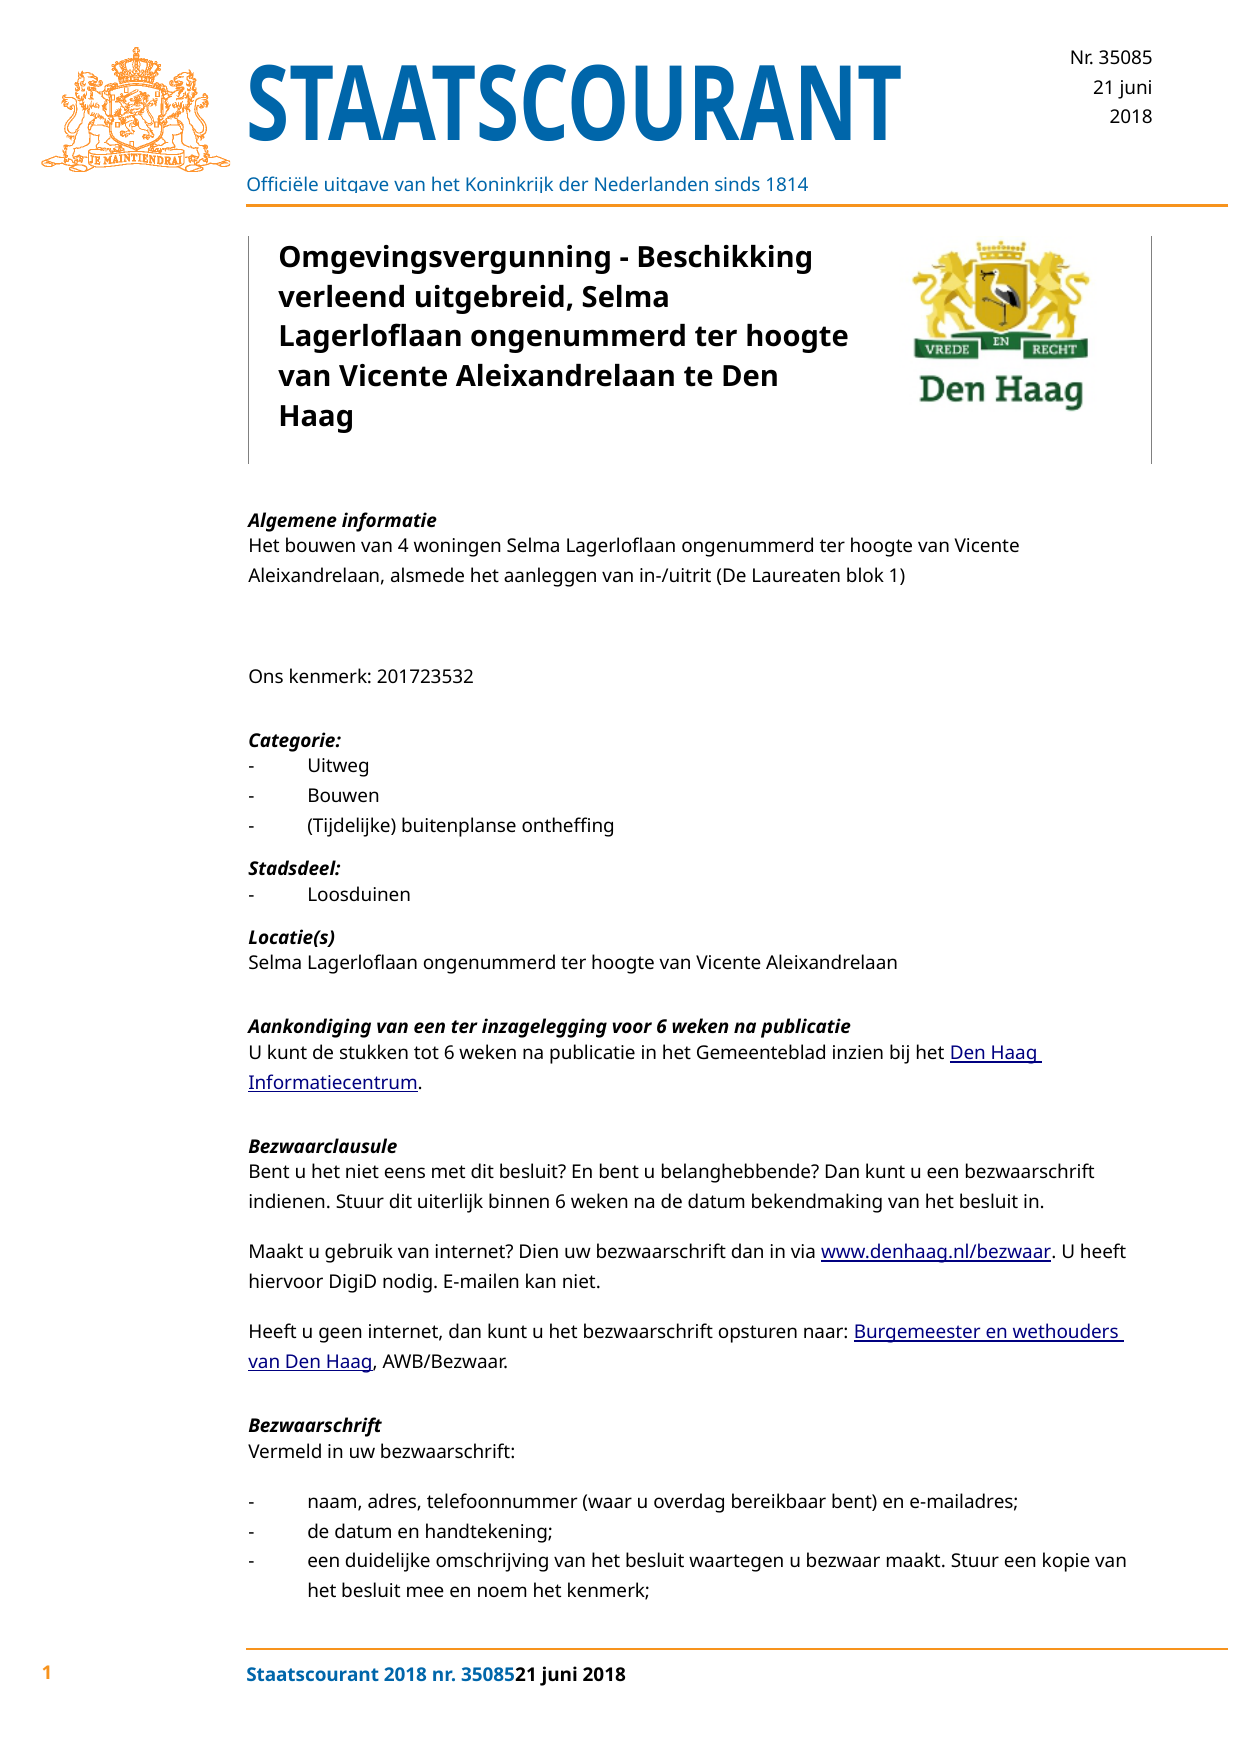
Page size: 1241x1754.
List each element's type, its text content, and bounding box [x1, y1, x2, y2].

list Loosduinen [248, 881, 1152, 906]
text U kunt de stukken tot 6 weken na publicatie in het Gemeenteblad inzien bij het Den Haag Informatiecentrum. [248, 1039, 1152, 1094]
text Heeft u geen internet, dan kunt u het bezwaarschrift opsturen naar: Burgemeester en wethouders van Den Haag, AWB/Bezwaar. [248, 1318, 1152, 1374]
table_header [1103, 236, 1151, 413]
text Categorie: [248, 727, 1152, 753]
list naam, adres, telefoonnummer (waar u overdag bereikbaar bent) en e-mailadres; [248, 1488, 1152, 1514]
text Het bouwen van 4 woningen Selma Lagerloflaan ongenummerd ter hoogte van Vicente Aleixandrelaan, alsmede het aanleggen van in-/uitrit (De Laureaten blok 1) [248, 533, 1152, 588]
text Bent u het niet eens met dit besluit? En bent u belanghebbende? Dan kunt u een bezwaarschrift indienen. Stuur dit uiterlijk binnen 6 weken na de datum bekendmaking van het besluit in. [248, 1158, 1152, 1214]
text Algemene informatie [248, 507, 1152, 533]
text Selma Lagerloflaan ongenummerd ter hoogte van Vicente Aleixandrelaan [248, 949, 1152, 975]
table_header Omgevingsvergunning - Beschikking verleend uitgebreid, Selma Lagerloflaan ongenummerd ter hoogte van Vicente Aleixandrelaan te Den Haag [249, 236, 850, 464]
list Bouwen [248, 782, 1152, 808]
text Locatie(s) [248, 924, 1152, 949]
table_header [850, 414, 1151, 464]
picture [899, 236, 1103, 414]
list de datum en handtekening; [248, 1518, 1152, 1543]
text Maakt u gebruik van internet? Dien uw bezwaarschrift dan in via www.denhaag.nl/bezwaar. U heeft hiervoor DigiD nodig. E-mailen kan niet. [248, 1238, 1152, 1294]
list een duidelijke omschrijving van het besluit waartegen u bezwaar maakt. Stuur een kopie van het besluit mee en noem het kenmerk; [248, 1547, 1152, 1603]
text Ons kenmerk: 201723532 [248, 663, 1152, 689]
list (Tijdelijke) buitenplanse ontheffing [248, 812, 1152, 838]
text Vermeld in uw bezwaarschrift: [248, 1438, 1152, 1463]
text Bezwaarschrift [248, 1412, 1152, 1438]
list Uitweg [248, 753, 1152, 778]
table_header [850, 236, 899, 413]
text Aankondiging van een ter inzagelegging voor 6 weken na publicatie [248, 1013, 1152, 1039]
text Bezwaarclausule [248, 1133, 1152, 1158]
text Stadsdeel: [248, 855, 1152, 881]
picture [41, 47, 231, 172]
